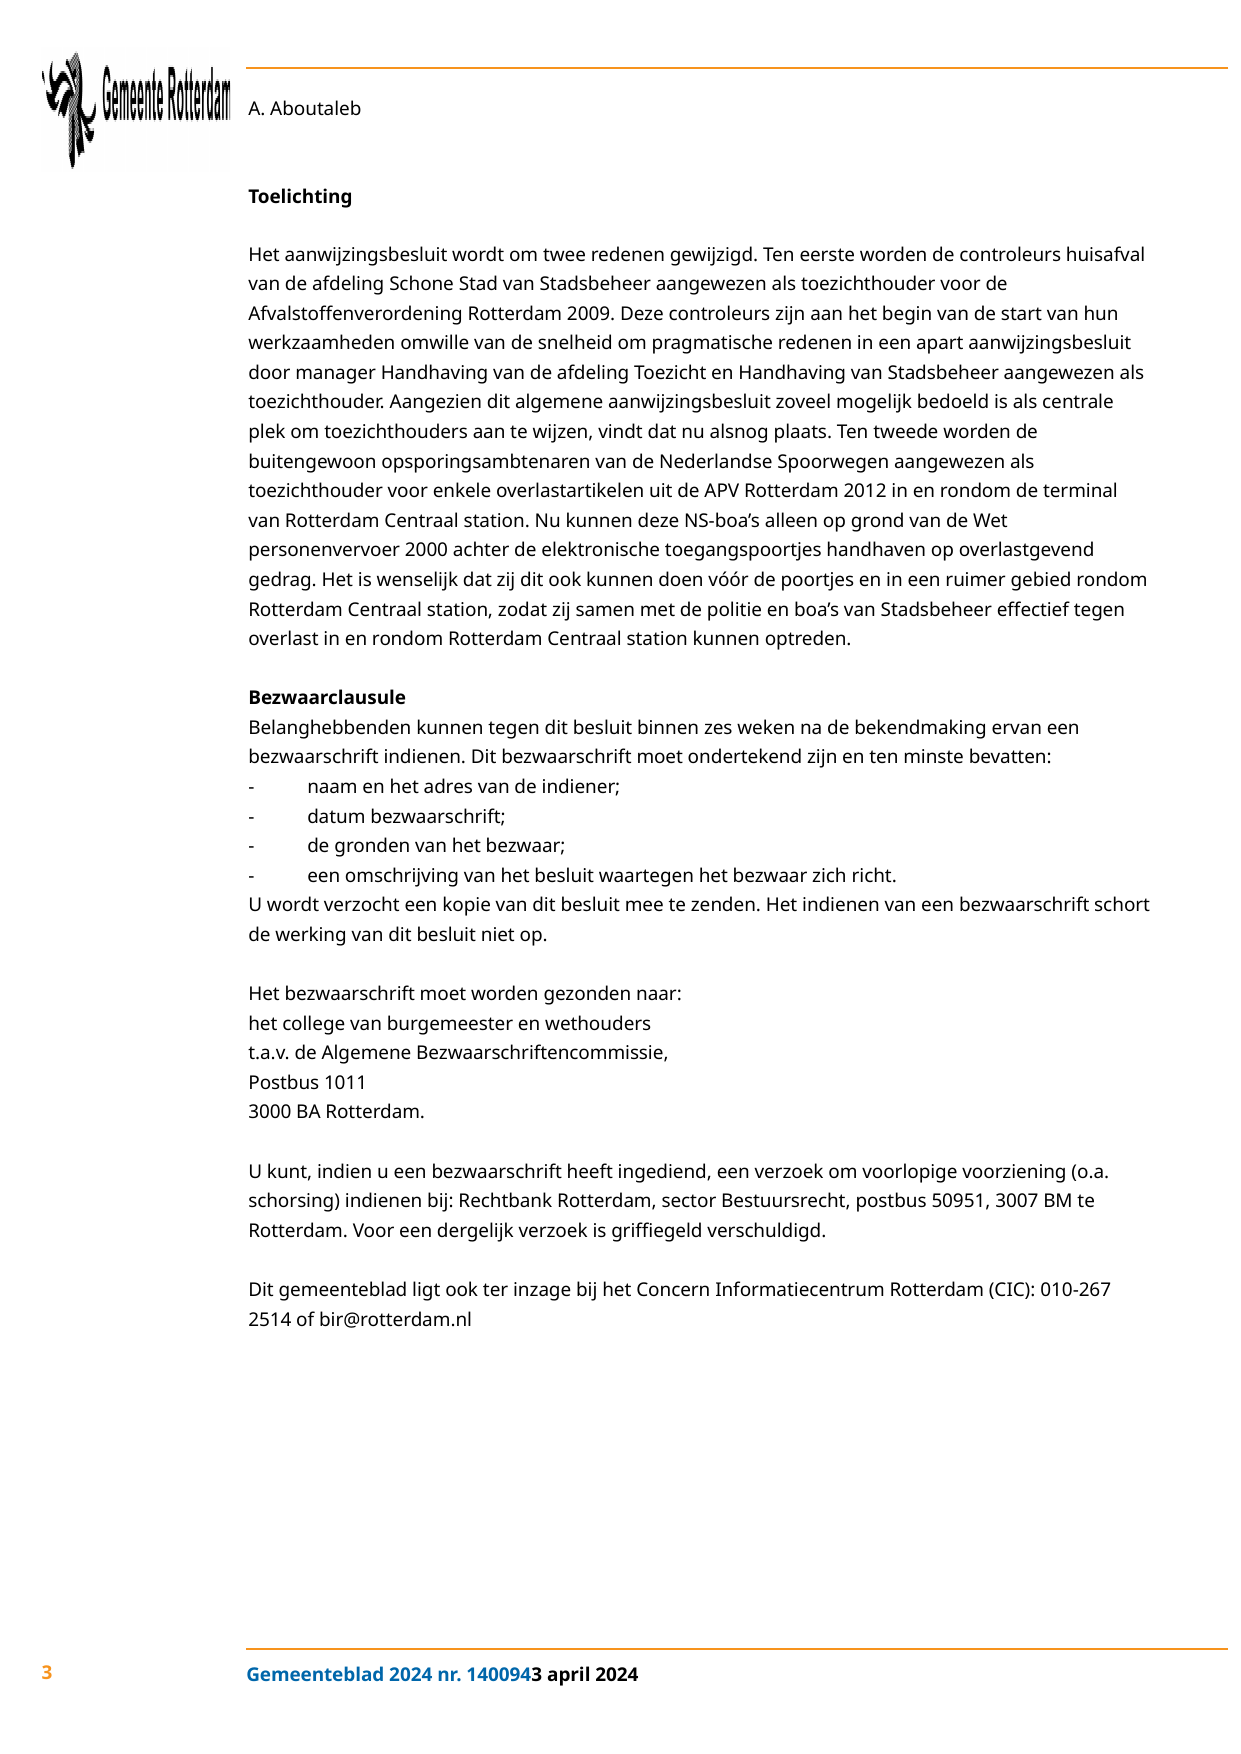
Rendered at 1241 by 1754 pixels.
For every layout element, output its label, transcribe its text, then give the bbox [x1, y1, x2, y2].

list naam en het adres van de indiener; [248, 773, 1152, 799]
list een omschrijving van het besluit waartegen het bezwaar zich richt. [248, 862, 1152, 888]
text Bezwaarclausule [248, 684, 1152, 710]
text het college van burgemeester en wethouders [248, 1010, 1152, 1036]
picture [41, 47, 231, 172]
text U wordt verzocht een kopie van dit besluit mee te zenden. Het indienen van een bezwaarschrift schort de werking van dit besluit niet op. [248, 892, 1152, 947]
text A. Aboutaleb [248, 95, 1152, 121]
list de gronden van het bezwaar; [248, 832, 1152, 858]
text U kunt, indien u een bezwaarschrift heeft ingediend, een verzoek om voorlopige voorziening (o.a. schorsing) indienen bij: Rechtbank Rotterdam, sector Bestuursrecht, postbus 50951, 3007 BM te Rotterdam. Voor een dergelijk verzoek is griffiegeld verschuldigd. [248, 1158, 1152, 1243]
text Belanghebbenden kunnen tegen dit besluit binnen zes weken na de bekendmaking ervan een bezwaarschrift indienen. Dit bezwaarschrift moet ondertekend zijn en ten minste bevatten: [248, 714, 1152, 769]
text Het bezwaarschrift moet worden gezonden naar: [248, 980, 1152, 1006]
text Toelichting [248, 172, 1152, 212]
list datum bezwaarschrift; [248, 803, 1152, 829]
text 3000 BA Rotterdam. [248, 1099, 1152, 1124]
text t.a.v. de Algemene Bezwaarschriftencommissie, [248, 1039, 1152, 1065]
text Postbus 1011 [248, 1069, 1152, 1095]
text Het aanwijzingsbesluit wordt om twee redenen gewijzigd. Ten eerste worden de controleurs huisafval van de afdeling Schone Stad van Stadsbeheer aangewezen als toezichthouder voor de Afvalstoffenverordening Rotterdam 2009. Deze controleurs zijn aan het begin van de start van hun werkzaamheden omwille van de snelheid om pragmatische redenen in een apart aanwijzingsbesluit door manager Handhaving van de afdeling Toezicht en Handhaving van Stadsbeheer aangewezen als toezichthouder. Aangezien dit algemene aanwijzingsbesluit zoveel mogelijk bedoeld is als centrale plek om toezichthouders aan te wijzen, vindt dat nu alsnog plaats. Ten tweede worden de buitengewoon opsporingsambtenaren van de Nederlandse Spoorwegen aangewezen als toezichthouder voor enkele overlastartikelen uit de APV Rotterdam 2012 in en rondom de terminal van Rotterdam Centraal station. Nu kunnen deze NS-boa’s alleen op grond van de Wet personenvervoer 2000 achter de elektronische toegangspoortjes handhaven op overlastgevend gedrag. Het is wenselijk dat zij dit ook kunnen doen vóór de poortjes en in een ruimer gebied rondom Rotterdam Centraal station, zodat zij samen met de politie en boa’s van Stadsbeheer effectief tegen overlast in en rondom Rotterdam Centraal station kunnen optreden. [248, 241, 1152, 651]
text Dit gemeenteblad ligt ook ter inzage bij het Concern Informatiecentrum Rotterdam (CIC): 010-267 2514 of bir@rotterdam.nl [248, 1276, 1152, 1332]
